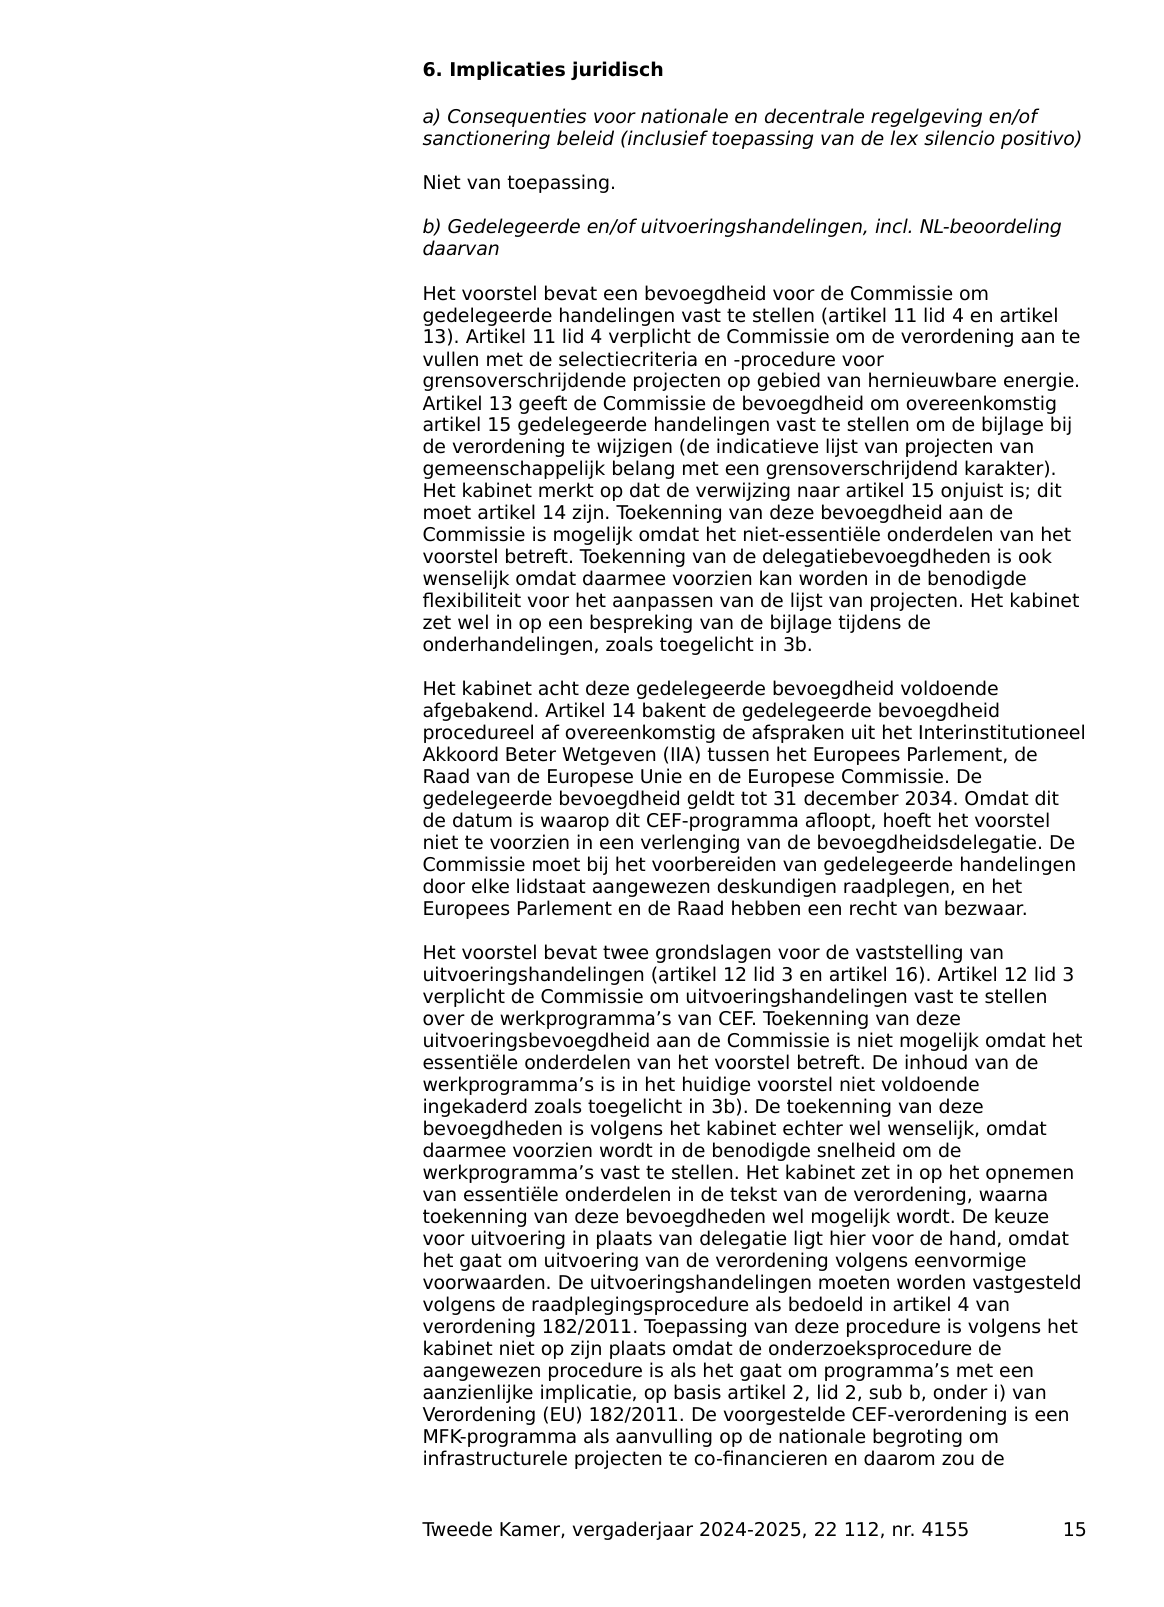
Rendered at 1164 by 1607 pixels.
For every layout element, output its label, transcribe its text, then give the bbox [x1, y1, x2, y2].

text Het voorstel bevat twee grondslagen voor de vaststelling van uitvoeringshandelingen (artikel 12 lid 3 en artikel 16). Artikel 12 lid 3 verplicht de Commissie om uitvoeringshandelingen vast te stellen over de werkprogramma’s van CEF. Toekenning van deze uitvoeringsbevoegdheid aan de Commissie is niet mogelijk omdat het essentiële onderdelen van het voorstel betreft. De inhoud van de werkprogramma’s is in het huidige voorstel niet voldoende ingekaderd zoals toegelicht in 3b). De toekenning van deze bevoegdheden is volgens het kabinet echter wel wenselijk, omdat daarmee voorzien wordt in de benodigde snelheid om de werkprogramma’s vast te stellen. Het kabinet zet in op het opnemen van essentiële onderdelen in de tekst van de verordening, waarna toekenning van deze bevoegdheden wel mogelijk wordt. De keuze voor uitvoering in plaats van delegatie ligt hier voor de hand, omdat het gaat om uitvoering van de verordening volgens eenvormige voorwaarden. De uitvoeringshandelingen moeten worden vastgesteld volgens de raadplegingsprocedure als bedoeld in artikel 4 van verordening 182/2011. Toepassing van deze procedure is volgens het kabinet niet op zijn plaats omdat de onderzoeksprocedure de aangewezen procedure is als het gaat om programma’s met een aanzienlijke implicatie, op basis artikel 2, lid 2, sub b, onder i) van Verordening (EU) 182/2011. De voorgestelde CEF-verordening is een MFK-programma als aanvulling op de nationale begroting om infrastructurele projecten te co-financieren en daarom zou de [422, 942, 1087, 1470]
subtitle a) Consequenties voor nationale en decentrale regelgeving en/of sanctionering beleid (inclusief toepassing van de lex silencio positivo) [422, 106, 1087, 150]
subtitle b) Gedelegeerde en/of uitvoeringshandelingen, incl. NL-beoordeling daarvan [422, 216, 1087, 260]
text Niet van toepassing. [422, 172, 1087, 194]
text Het kabinet acht deze gedelegeerde bevoegdheid voldoende afgebakend. Artikel 14 bakent de gedelegeerde bevoegdheid procedureel af overeenkomstig de afspraken uit het Interinstitutioneel Akkoord Beter Wetgeven (IIA) tussen het Europees Parlement, de Raad van de Europese Unie en de Europese Commissie. De gedelegeerde bevoegdheid geldt tot 31 december 2034. Omdat dit de datum is waarop dit CEF-programma afloopt, hoeft het voorstel niet te voorzien in een verlenging van de bevoegdheidsdelegatie. De Commissie moet bij het voorbereiden van gedelegeerde handelingen door elke lidstaat aangewezen deskundigen raadplegen, en het Europees Parlement en de Raad hebben een recht van bezwaar. [422, 678, 1087, 920]
subtitle 6. Implicaties juridisch [422, 59, 1087, 81]
text Het voorstel bevat een bevoegdheid voor de Commissie om gedelegeerde handelingen vast te stellen (artikel 11 lid 4 en artikel 13). Artikel 11 lid 4 verplicht de Commissie om de verordening aan te vullen met de selectiecriteria en -procedure voor grensoverschrijdende projecten op gebied van hernieuwbare energie. Artikel 13 geeft de Commissie de bevoegdheid om overeenkomstig artikel 15 gedelegeerde handelingen vast te stellen om de bijlage bij de verordening te wijzigen (de indicatieve lijst van projecten van gemeenschappelijk belang met een grensoverschrijdend karakter). Het kabinet merkt op dat de verwijzing naar artikel 15 onjuist is; dit moet artikel 14 zijn. Toekenning van deze bevoegdheid aan de Commissie is mogelijk omdat het niet-essentiële onderdelen van het voorstel betreft. Toekenning van de delegatiebevoegdheden is ook wenselijk omdat daarmee voorzien kan worden in de benodigde flexibiliteit voor het aanpassen van de lijst van projecten. Het kabinet zet wel in op een bespreking van de bijlage tijdens de onderhandelingen, zoals toegelicht in 3b. [422, 282, 1087, 656]
